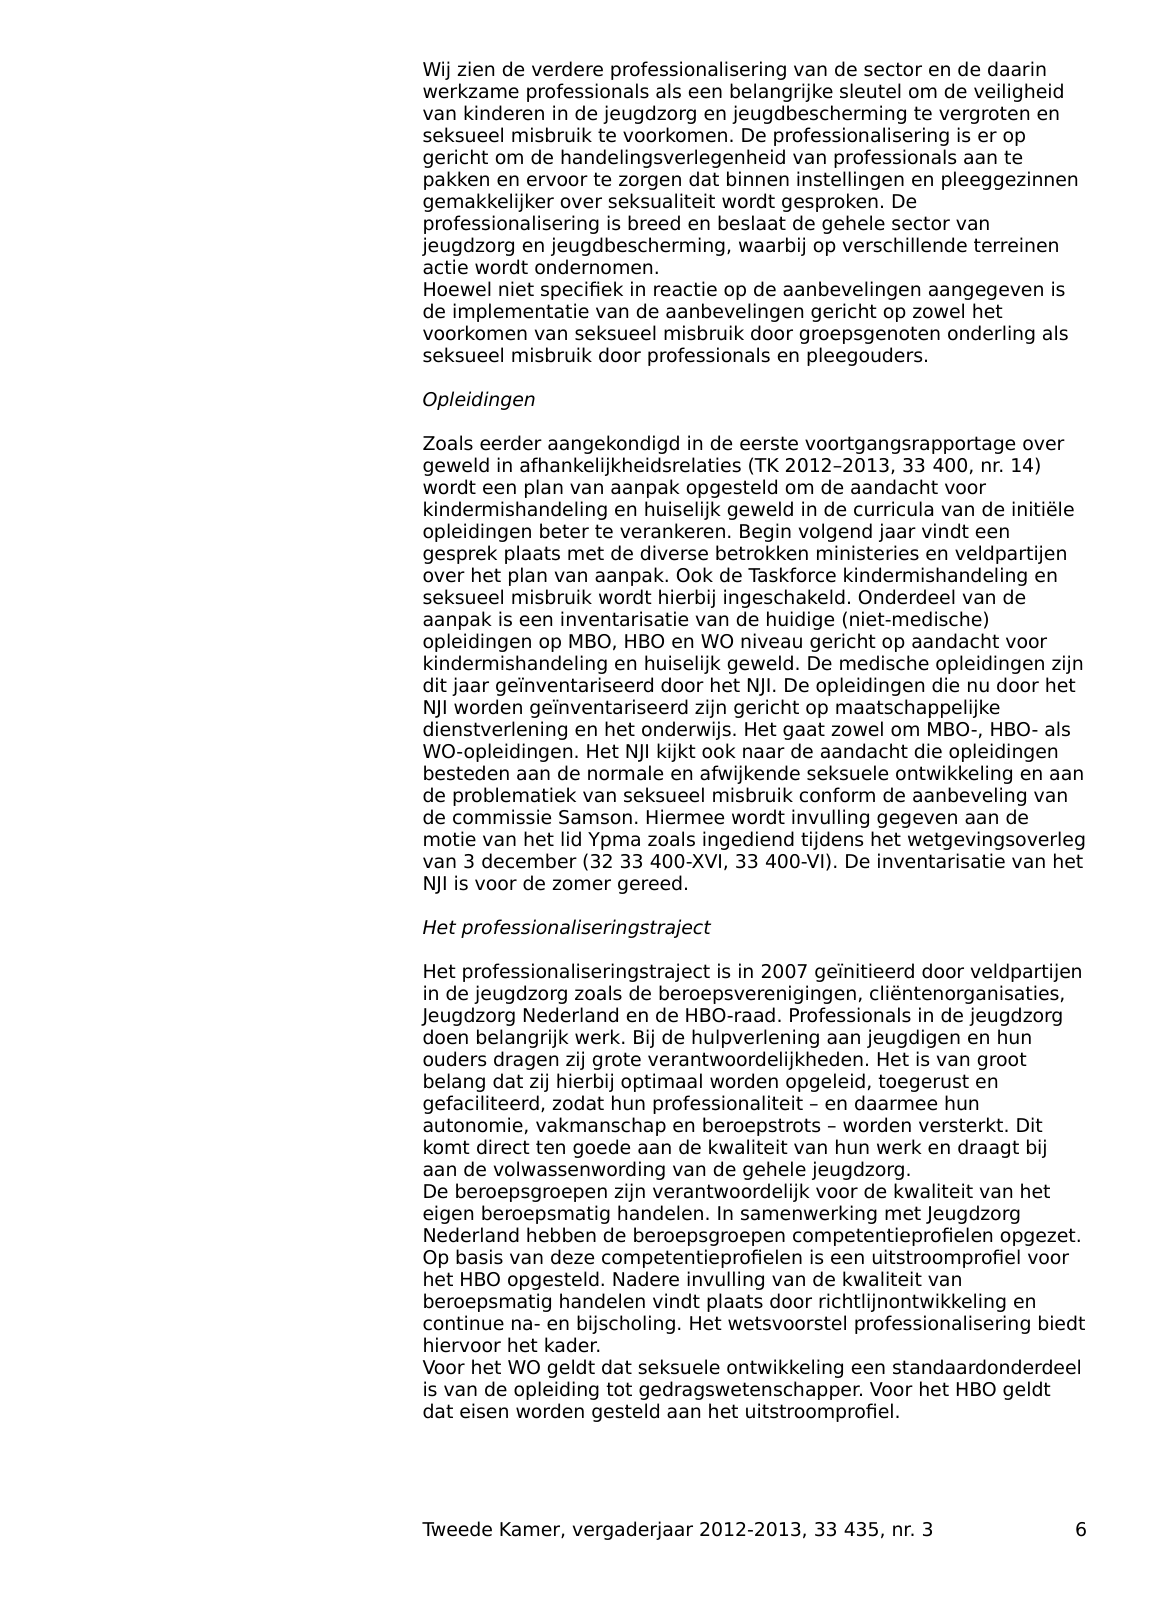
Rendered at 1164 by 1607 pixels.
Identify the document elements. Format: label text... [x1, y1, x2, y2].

subtitle Opleidingen [422, 389, 1087, 411]
text De beroepsgroepen zijn verantwoordelijk voor de kwaliteit van het eigen beroepsmatig handelen. In samenwerking met Jeugdzorg Nederland hebben de beroepsgroepen competentieprofielen opgezet. Op basis van deze competentieprofielen is een uitstroomprofiel voor het HBO opgesteld. Nadere invulling van de kwaliteit van beroepsmatig handelen vindt plaats door richtlijnontwikkeling en continue na- en bijscholing. Het wetsvoorstel professionalisering biedt hiervoor het kader. [422, 1181, 1087, 1357]
text Zoals eerder aangekondigd in de eerste voortgangsrapportage over geweld in afhankelijkheidsrelaties (TK 2012–2013, 33 400, nr. 14) wordt een plan van aanpak opgesteld om de aandacht voor kindermishandeling en huiselijk geweld in de curricula van de initiële opleidingen beter te verankeren. Begin volgend jaar vindt een gesprek plaats met de diverse betrokken ministeries en veldpartijen over het plan van aanpak. Ook de Taskforce kindermishandeling en seksueel misbruik wordt hierbij ingeschakeld. Onderdeel van de aanpak is een inventarisatie van de huidige (niet-medische) opleidingen op MBO, HBO en WO niveau gericht op aandacht voor kindermishandeling en huiselijk geweld. De medische opleidingen zijn dit jaar geïnventariseerd door het NJI. De opleidingen die nu door het NJI worden geïnventariseerd zijn gericht op maatschappelijke dienstverlening en het onderwijs. Het gaat zowel om MBO-, HBO- als WO-opleidingen. Het NJI kijkt ook naar de aandacht die opleidingen besteden aan de normale en afwijkende seksuele ontwikkeling en aan de problematiek van seksueel misbruik conform de aanbeveling van de commissie Samson. Hiermee wordt invulling gegeven aan de motie van het lid Ypma zoals ingediend tijdens het wetgevingsoverleg van 3 december (32 33 400-XVI, 33 400-VI). De inventarisatie van het NJI is voor de zomer gereed. [422, 433, 1087, 895]
text Het professionaliseringstraject is in 2007 geïnitieerd door veldpartijen in de jeugdzorg zoals de beroepsverenigingen, cliëntenorganisaties, Jeugdzorg Nederland en de HBO-raad. Professionals in de jeugdzorg doen belangrijk werk. Bij de hulpverlening aan jeugdigen en hun ouders dragen zij grote verantwoordelijkheden. Het is van groot belang dat zij hierbij optimaal worden opgeleid, toegerust en gefaciliteerd, zodat hun professionaliteit – en daarmee hun autonomie, vakmanschap en beroepstrots – worden versterkt. Dit komt direct ten goede aan de kwaliteit van hun werk en draagt bij aan de volwassenwording van de gehele jeugdzorg. [422, 961, 1087, 1181]
subtitle Het professionaliseringstraject [422, 917, 1087, 939]
text Voor het WO geldt dat seksuele ontwikkeling een standaardonderdeel is van de opleiding tot gedragswetenschapper. Voor het HBO geldt dat eisen worden gesteld aan het uitstroomprofiel. [422, 1357, 1087, 1423]
text Hoewel niet specifiek in reactie op de aanbevelingen aangegeven is de implementatie van de aanbevelingen gericht op zowel het voorkomen van seksueel misbruik door groepsgenoten onderling als seksueel misbruik door professionals en pleegouders. [422, 279, 1087, 367]
text Wij zien de verdere professionalisering van de sector en de daarin werkzame professionals als een belangrijke sleutel om de veiligheid van kinderen in de jeugdzorg en jeugdbescherming te vergroten en seksueel misbruik te voorkomen. De professionalisering is er op gericht om de handelingsverlegenheid van professionals aan te pakken en ervoor te zorgen dat binnen instellingen en pleeggezinnen gemakkelijker over seksualiteit wordt gesproken. De professionalisering is breed en beslaat de gehele sector van jeugdzorg en jeugdbescherming, waarbij op verschillende terreinen actie wordt ondernomen. [422, 59, 1087, 279]
